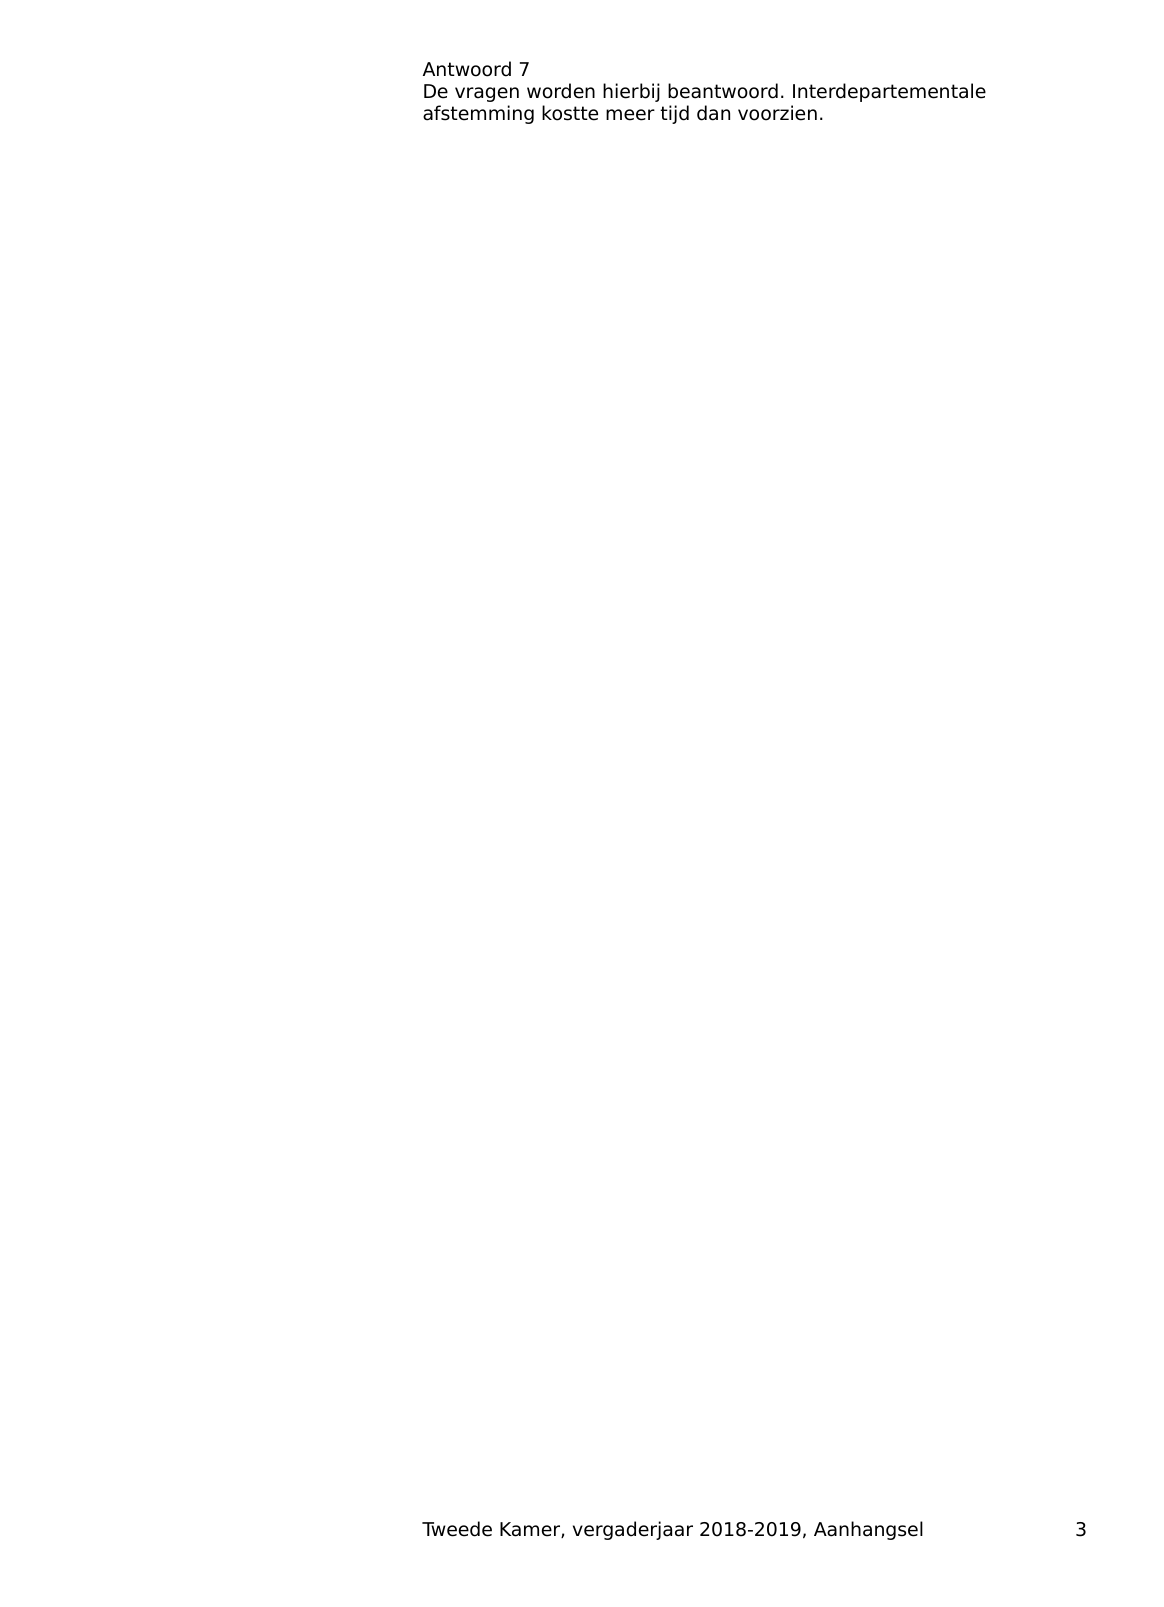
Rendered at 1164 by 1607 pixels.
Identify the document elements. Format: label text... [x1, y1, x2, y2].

text Antwoord 7 [422, 59, 1087, 81]
text De vragen worden hierbij beantwoord. Interdepartementale afstemming kostte meer tijd dan voorzien. [422, 81, 1087, 125]
